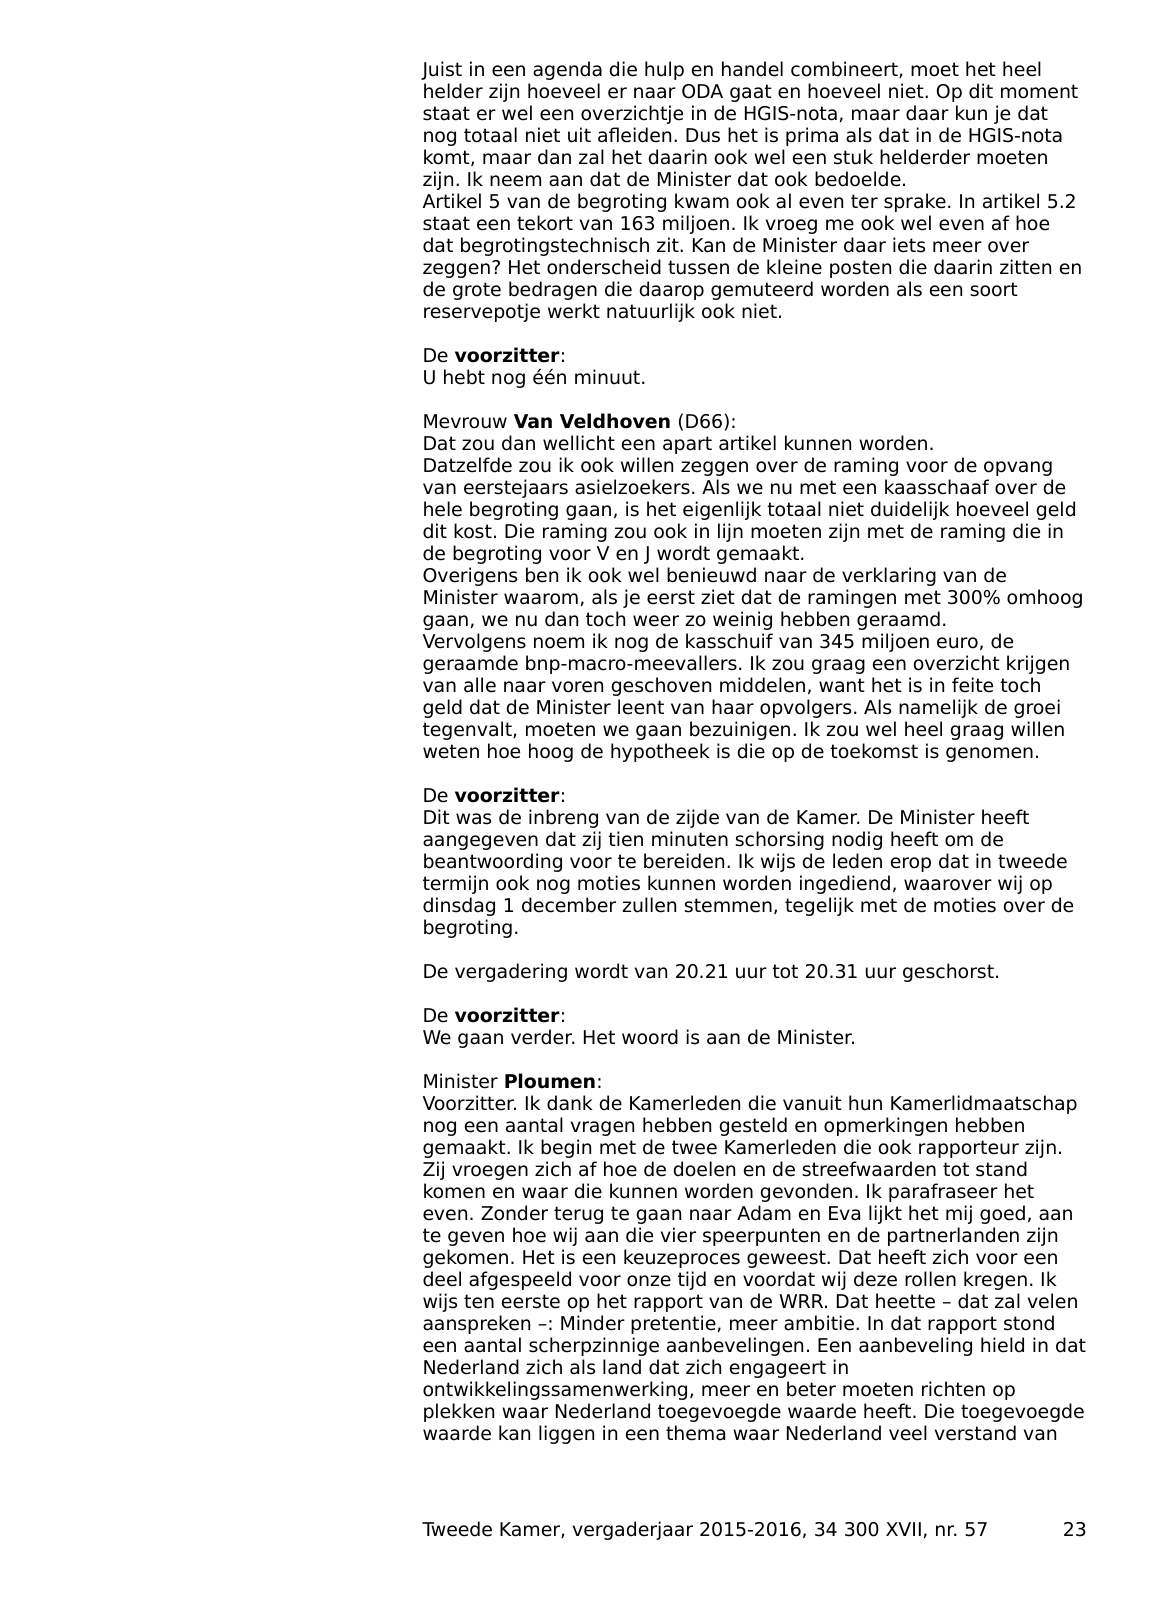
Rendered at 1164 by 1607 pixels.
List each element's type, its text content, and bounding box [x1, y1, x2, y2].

text Vervolgens noem ik nog de kasschuif van 345 miljoen euro, de geraamde bnp-macro-meevallers. Ik zou graag een overzicht krijgen van alle naar voren geschoven middelen, want het is in feite toch geld dat de Minister leent van haar opvolgers. Als namelijk de groei tegenvalt, moeten we gaan bezuinigen. Ik zou wel heel graag willen weten hoe hoog de hypotheek is die op de toekomst is genomen. [422, 631, 1087, 763]
text We gaan verder. Het woord is aan de Minister. [422, 1027, 1087, 1049]
text Datzelfde zou ik ook willen zeggen over de raming voor de opvang van eerstejaars asielzoekers. Als we nu met een kaasschaaf over de hele begroting gaan, is het eigenlijk totaal niet duidelijk hoeveel geld dit kost. Die raming zou ook in lijn moeten zijn met de raming die in de begroting voor V en J wordt gemaakt. [422, 455, 1087, 565]
text Voorzitter. Ik dank de Kamerleden die vanuit hun Kamerlidmaatschap nog een aantal vragen hebben gesteld en opmerkingen hebben gemaakt. Ik begin met de twee Kamerleden die ook rapporteur zijn. Zij vroegen zich af hoe de doelen en de streefwaarden tot stand komen en waar die kunnen worden gevonden. Ik parafraseer het even. Zonder terug te gaan naar Adam en Eva lijkt het mij goed, aan te geven hoe wij aan die vier speerpunten en de partnerlanden zijn gekomen. Het is een keuzeproces geweest. Dat heeft zich voor een deel afgespeeld voor onze tijd en voordat wij deze rollen kregen. Ik wijs ten eerste op het rapport van de WRR. Dat heette – dat zal velen aanspreken –: Minder pretentie, meer ambitie. In dat rapport stond een aantal scherpzinnige aanbevelingen. Een aanbeveling hield in dat Nederland zich als land dat zich engageert in ontwikkelingssamenwerking, meer en beter moeten richten op plekken waar Nederland toegevoegde waarde heeft. Die toegevoegde waarde kan liggen in een thema waar Nederland veel verstand van [422, 1093, 1087, 1445]
text Overigens ben ik ook wel benieuwd naar de verklaring van de Minister waarom, als je eerst ziet dat de ramingen met 300% omhoog gaan, we nu dan toch weer zo weinig hebben geraamd. [422, 565, 1087, 631]
text Dat zou dan wellicht een apart artikel kunnen worden. [422, 433, 1087, 455]
text De voorzitter: [422, 1005, 1087, 1027]
text Mevrouw Van Veldhoven (D66): [422, 411, 1087, 433]
text De voorzitter: [422, 345, 1087, 367]
text De vergadering wordt van 20.21 uur tot 20.31 uur geschorst. [422, 961, 1087, 983]
text Artikel 5 van de begroting kwam ook al even ter sprake. In artikel 5.2 staat een tekort van 163 miljoen. Ik vroeg me ook wel even af hoe dat begrotingstechnisch zit. Kan de Minister daar iets meer over zeggen? Het onderscheid tussen de kleine posten die daarin zitten en de grote bedragen die daarop gemuteerd worden als een soort reservepotje werkt natuurlijk ook niet. [422, 191, 1087, 323]
text Minister Ploumen: [422, 1071, 1087, 1093]
text Dit was de inbreng van de zijde van de Kamer. De Minister heeft aangegeven dat zij tien minuten schorsing nodig heeft om de beantwoording voor te bereiden. Ik wijs de leden erop dat in tweede termijn ook nog moties kunnen worden ingediend, waarover wij op dinsdag 1 december zullen stemmen, tegelijk met de moties over de begroting. [422, 807, 1087, 939]
text U hebt nog één minuut. [422, 367, 1087, 389]
text Juist in een agenda die hulp en handel combineert, moet het heel helder zijn hoeveel er naar ODA gaat en hoeveel niet. Op dit moment staat er wel een overzichtje in de HGIS-nota, maar daar kun je dat nog totaal niet uit afleiden. Dus het is prima als dat in de HGIS-nota komt, maar dan zal het daarin ook wel een stuk helderder moeten zijn. Ik neem aan dat de Minister dat ook bedoelde. [422, 59, 1087, 191]
text De voorzitter: [422, 785, 1087, 807]
